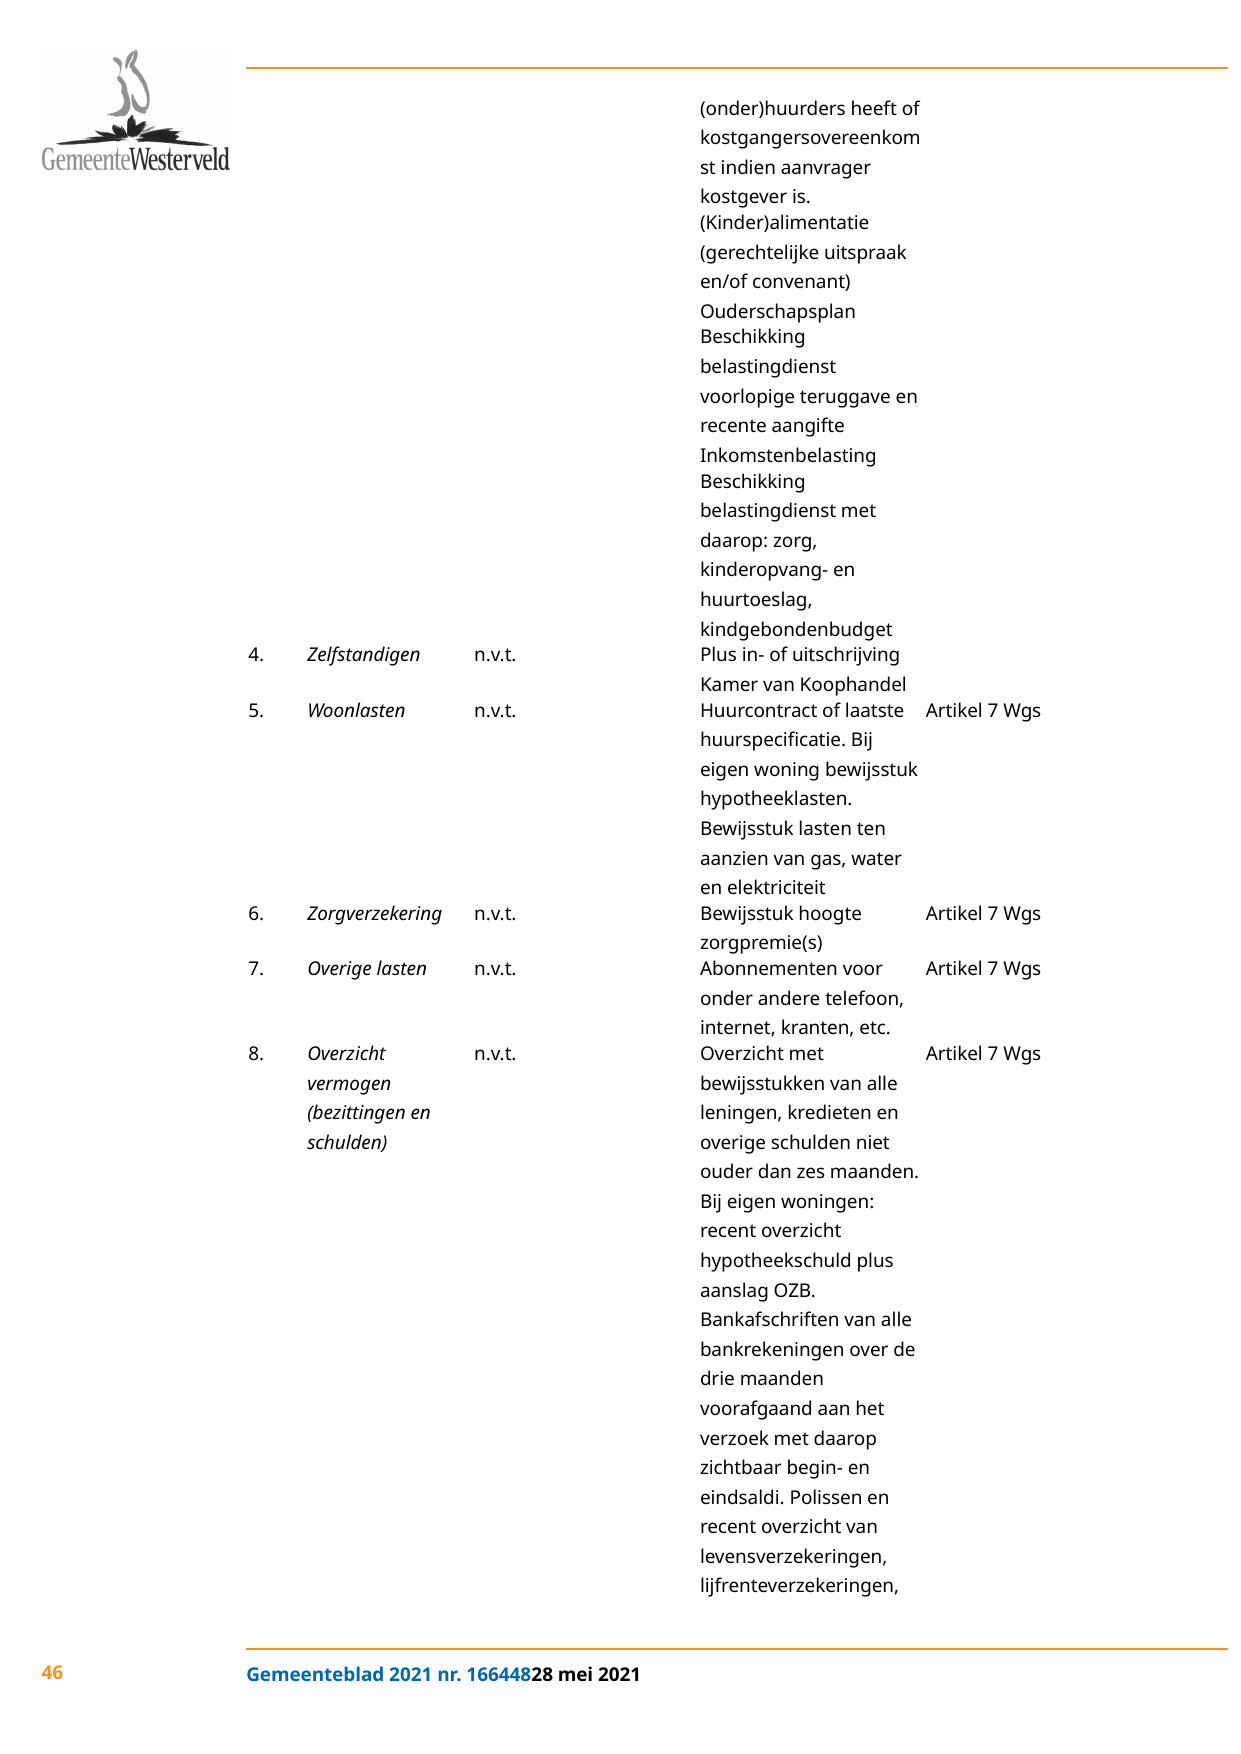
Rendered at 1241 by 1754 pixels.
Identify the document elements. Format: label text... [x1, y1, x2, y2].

table_cell Zorgverzekering [248, 900, 474, 955]
table_cell [926, 641, 1152, 697]
table_cell Huurcontract of laatste huurspecificatie. Bij eigen woning bewijsstuk hypotheeklasten. Bewijsstuk lasten ten aanzien van gas, water en elektriciteit [700, 697, 926, 900]
table_cell Overzicht met bewijsstukken van alle leningen, kredieten en overige schulden niet ouder dan zes maanden. Bij eigen woningen: recent overzicht hypotheekschuld plus aanslag OZB. Bankafschriften van alle bankrekeningen over de drie maanden voorafgaand aan het verzoek met daarop zichtbaar begin- en eindsaldi. Polissen en recent overzicht van levensverzekeringen, lijfrenteverzekeringen, [700, 1040, 926, 1598]
table_cell (onder)huurders heeft of kostgangersovereenkomst indien aanvrager kostgever is. [700, 95, 926, 209]
table_cell Beschikking belastingdienst met daarop: zorg, kinderopvang- en huurtoeslag, kindgebondenbudget [700, 468, 926, 641]
table_cell Overzicht vermogen (bezittingen en schulden) [248, 1040, 474, 1598]
table_cell Zelfstandigen [248, 641, 474, 697]
table_cell Abonnementen voor onder andere telefoon, internet, kranten, etc. [700, 955, 926, 1040]
table_cell (Kinder)alimentatie (gerechtelijke uitspraak en/of convenant) Ouderschapsplan [700, 209, 926, 324]
table_cell n.v.t. [474, 955, 700, 1040]
table_cell [926, 95, 1152, 641]
table_cell n.v.t. [474, 697, 700, 900]
table_cell [248, 95, 474, 641]
table_cell Artikel 7 Wgs [926, 697, 1152, 900]
table_cell Beschikking belastingdienst voorlopige teruggave en recente aangifte Inkomstenbelasting [700, 324, 926, 468]
table_cell Artikel 7 Wgs [926, 1040, 1152, 1598]
table_cell n.v.t. [474, 1040, 700, 1598]
table_cell n.v.t. [474, 641, 700, 697]
table_cell Bewijsstuk hoogte zorgpremie(s) [700, 900, 926, 955]
table_cell n.v.t. [474, 900, 700, 955]
table_cell Overige lasten [248, 955, 474, 1040]
table_cell Woonlasten [248, 697, 474, 900]
table_cell [474, 95, 700, 641]
table_cell Artikel 7 Wgs [926, 900, 1152, 955]
picture [41, 47, 231, 172]
table_cell Plus in- of uitschrijving Kamer van Koophandel [700, 641, 926, 697]
table_cell Artikel 7 Wgs [926, 955, 1152, 1040]
